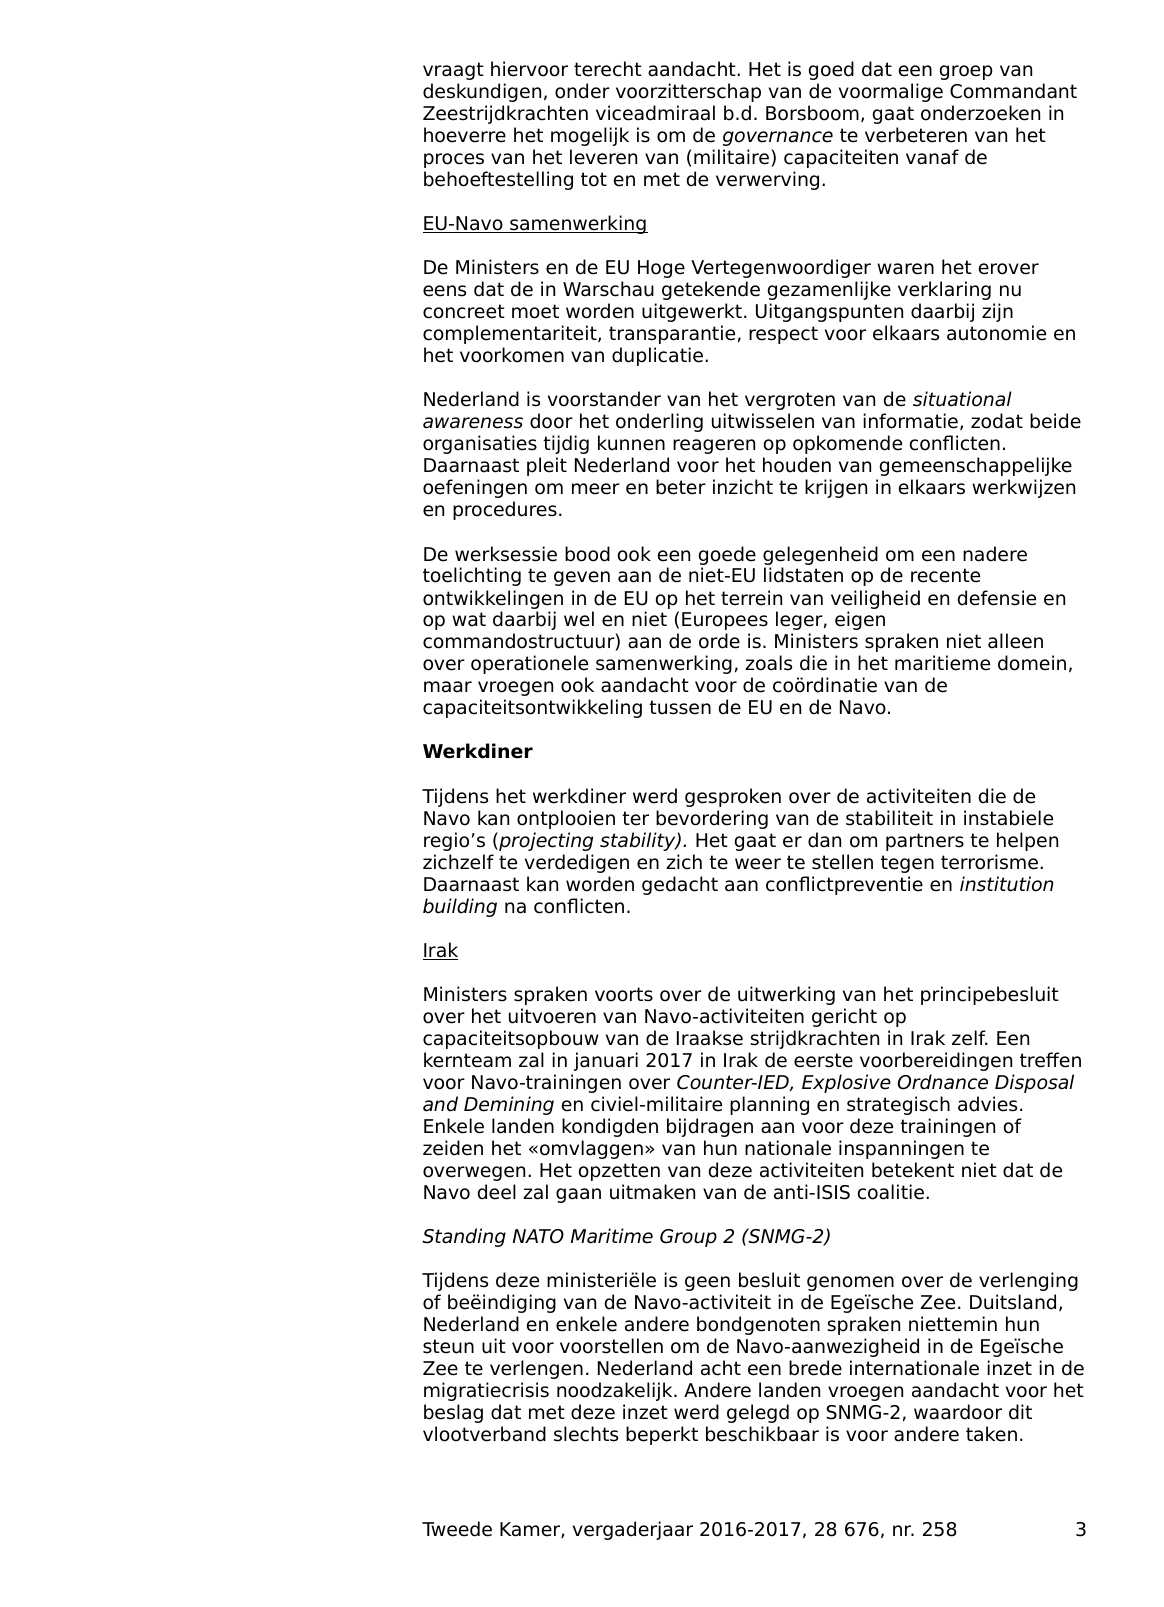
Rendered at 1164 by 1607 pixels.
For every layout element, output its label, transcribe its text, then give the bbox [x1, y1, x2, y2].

text De Ministers en de EU Hoge Vertegenwoordiger waren het erover eens dat de in Warschau getekende gezamenlijke verklaring nu concreet moet worden uitgewerkt. Uitgangspunten daarbij zijn complementariteit, transparantie, respect voor elkaars autonomie en het voorkomen van duplicatie. [422, 257, 1087, 367]
subtitle EU-Navo samenwerking [422, 213, 1087, 235]
text Tijdens deze ministeriële is geen besluit genomen over de verlenging of beëindiging van de Navo-activiteit in de Egeïsche Zee. Duitsland, Nederland en enkele andere bondgenoten spraken niettemin hun steun uit voor voorstellen om de Navo-aanwezigheid in de Egeïsche Zee te verlengen. Nederland acht een brede internationale inzet in de migratiecrisis noodzakelijk. Andere landen vroegen aandacht voor het beslag dat met deze inzet werd gelegd op SNMG-2, waardoor dit vlootverband slechts beperkt beschikbaar is voor andere taken. [422, 1270, 1087, 1446]
subtitle Irak [422, 940, 1087, 962]
text Nederland is voorstander van het vergroten van de situational awareness door het onderling uitwisselen van informatie, zodat beide organisaties tijdig kunnen reageren op opkomende conflicten. Daarnaast pleit Nederland voor het houden van gemeenschappelijke oefeningen om meer en beter inzicht te krijgen in elkaars werkwijzen en procedures. [422, 389, 1087, 521]
text Tijdens het werkdiner werd gesproken over de activiteiten die de Navo kan ontplooien ter bevordering van de stabiliteit in instabiele regio’s (projecting stability). Het gaat er dan om partners te helpen zichzelf te verdedigen en zich te weer te stellen tegen terrorisme. Daarnaast kan worden gedacht aan conflictpreventie en institution building na conflicten. [422, 786, 1087, 917]
text De werksessie bood ook een goede gelegenheid om een nadere toelichting te geven aan de niet-EU lidstaten op de recente ontwikkelingen in de EU op het terrein van veiligheid en defensie en op wat daarbij wel en niet (Europees leger, eigen commandostructuur) aan de orde is. Ministers spraken niet alleen over operationele samenwerking, zoals die in het maritieme domein, maar vroegen ook aandacht voor de coördinatie van de capaciteitsontwikkeling tussen de EU en de Navo. [422, 543, 1087, 719]
subtitle Werkdiner [422, 741, 1087, 763]
text vraagt hiervoor terecht aandacht. Het is goed dat een groep van deskundigen, onder voorzitterschap van de voormalige Commandant Zeestrijdkrachten viceadmiraal b.d. Borsboom, gaat onderzoeken in hoeverre het mogelijk is om de governance te verbeteren van het proces van het leveren van (militaire) capaciteiten vanaf de behoeftestelling tot en met de verwerving. [422, 59, 1087, 191]
subtitle Standing NATO Maritime Group 2 (SNMG-2) [422, 1226, 1087, 1248]
text Ministers spraken voorts over de uitwerking van het principebesluit over het uitvoeren van Navo-activiteiten gericht op capaciteitsopbouw van de Iraakse strijdkrachten in Irak zelf. Een kernteam zal in januari 2017 in Irak de eerste voorbereidingen treffen voor Navo-trainingen over Counter-IED, Explosive Ordnance Disposal and Demining en civiel-militaire planning en strategisch advies. Enkele landen kondigden bijdragen aan voor deze trainingen of zeiden het «omvlaggen» van hun nationale inspanningen te overwegen. Het opzetten van deze activiteiten betekent niet dat de Navo deel zal gaan uitmaken van de anti-ISIS coalitie. [422, 984, 1087, 1204]
